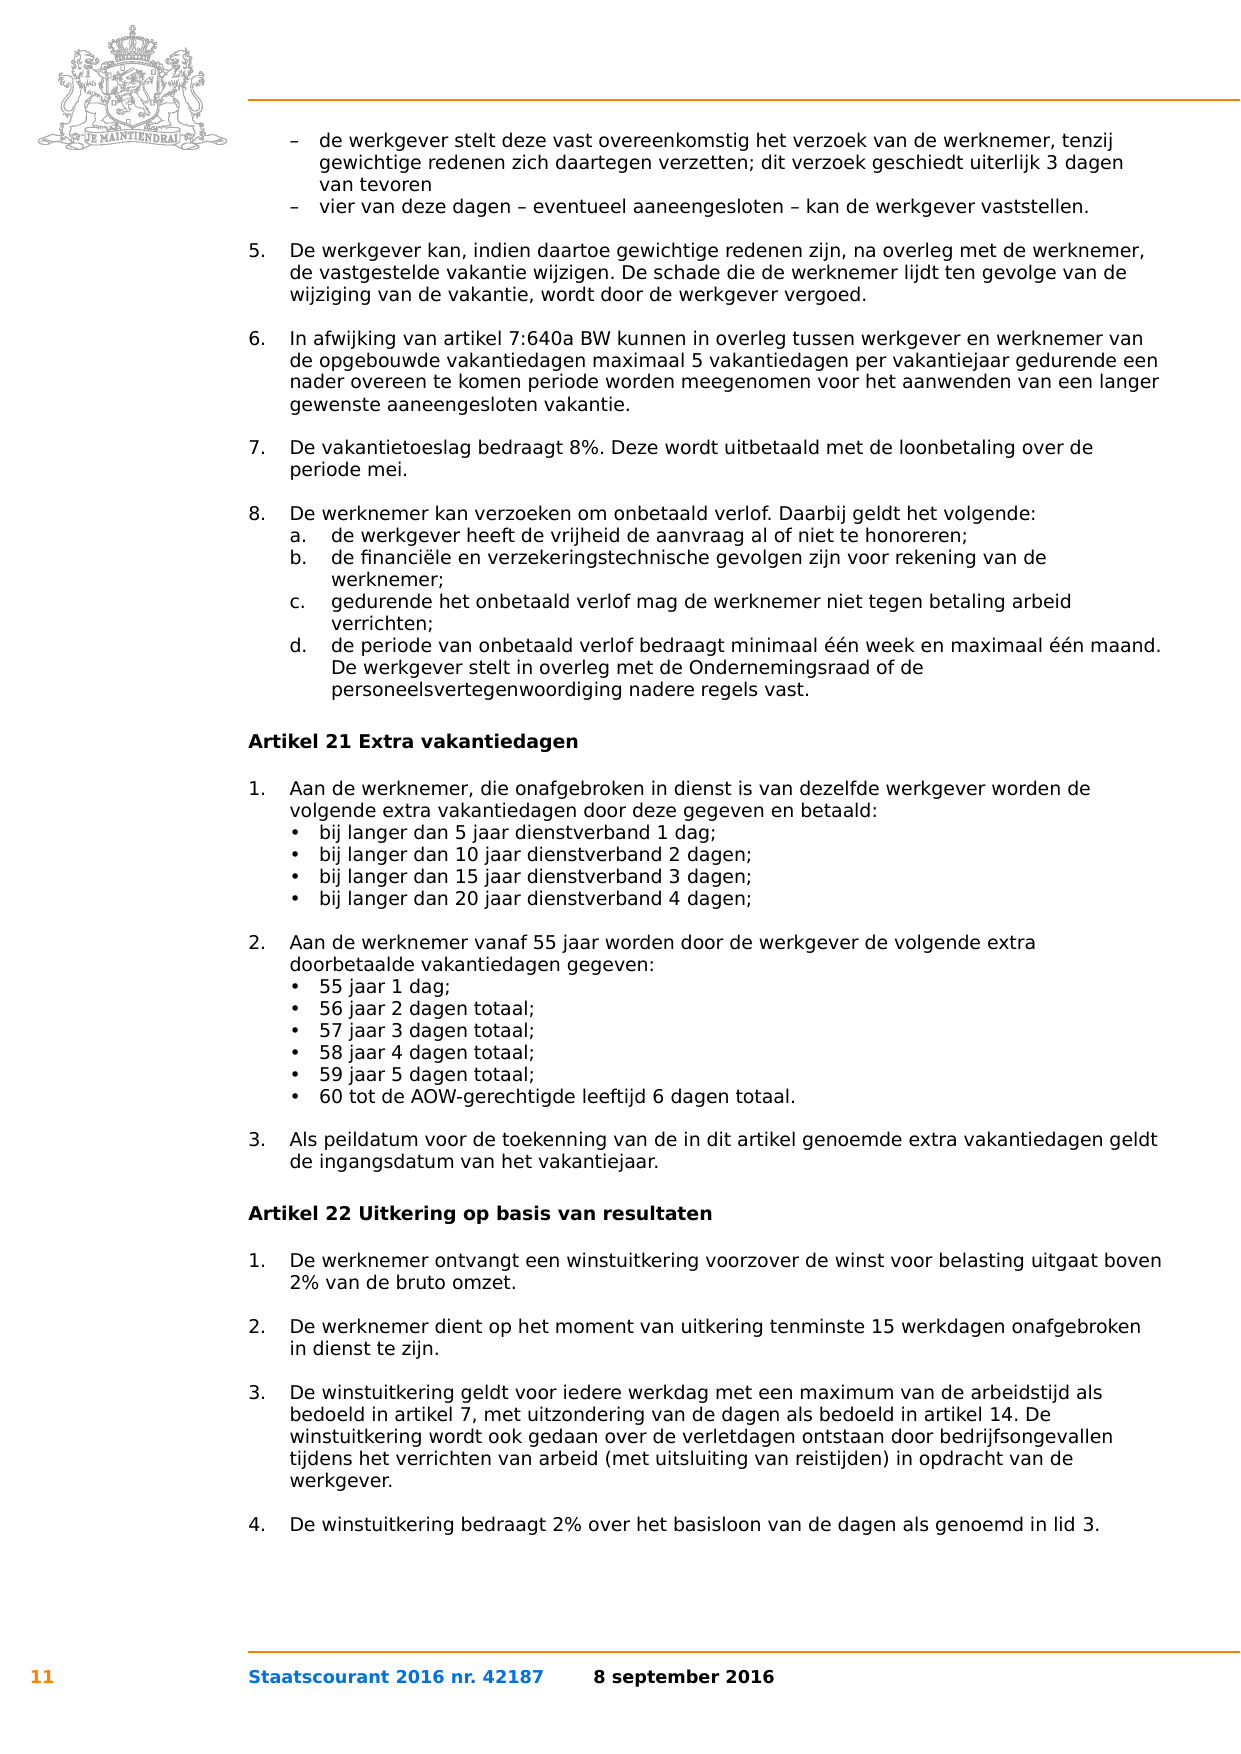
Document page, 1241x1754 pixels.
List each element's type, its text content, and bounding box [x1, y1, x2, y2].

text 3. De winstuitkering geldt voor iedere werkdag met een maximum van de arbeidstijd als bedoeld in artikel 7, met uitzondering van de dagen als bedoeld in artikel 14. De winstuitkering wordt ook gedaan over de verletdagen ontstaan door bedrijfsongevallen tijdens het verrichten van arbeid (met uitsluiting van reistijden) in opdracht van de werkgever. [248, 1382, 1163, 1492]
picture [38, 25, 227, 150]
subtitle Artikel 22 Uitkering op basis van resultaten [248, 1203, 1163, 1225]
text • 55 jaar 1 dag; [289, 976, 1163, 998]
text • 59 jaar 5 dagen totaal; [289, 1063, 1163, 1086]
text 2. De werknemer dient op het moment van uitkering tenminste 15 werkdagen onafgebroken in dienst te zijn. [248, 1316, 1163, 1360]
text • 56 jaar 2 dagen totaal; [289, 998, 1163, 1019]
text • bij langer dan 15 jaar dienstverband 3 dagen; [289, 866, 1163, 888]
text 7. De vakantietoeslag bedraagt 8%. Deze wordt uitbetaald met de loonbetaling over de periode mei. [248, 437, 1163, 481]
text – vier van deze dagen – eventueel aaneengesloten – kan de werkgever vaststellen. [289, 196, 1163, 218]
text • 60 tot de AOW-gerechtigde leeftijd 6 dagen totaal. [289, 1086, 1163, 1107]
text • bij langer dan 10 jaar dienstverband 2 dagen; [289, 844, 1163, 866]
text b. de financiële en verzekeringstechnische gevolgen zijn voor rekening van de werknemer; [289, 547, 1163, 591]
text 4. De winstuitkering bedraagt 2% over het basisloon van de dagen als genoemd in lid 3. [248, 1514, 1163, 1536]
text 8. De werknemer kan verzoeken om onbetaald verlof. Daarbij geldt het volgende: [248, 503, 1163, 525]
text d. de periode van onbetaald verlof bedraagt minimaal één week en maximaal één maand. De werkgever stelt in overleg met de Ondernemingsraad of de personeelsvertegenwoordiging nadere regels vast. [289, 635, 1163, 701]
text • bij langer dan 20 jaar dienstverband 4 dagen; [289, 888, 1163, 910]
text 3. Als peildatum voor de toekenning van de in dit artikel genoemde extra vakantiedagen geldt de ingangsdatum van het vakantiejaar. [248, 1129, 1163, 1173]
subtitle Artikel 21 Extra vakantiedagen [248, 731, 1163, 753]
text 2. Aan de werknemer vanaf 55 jaar worden door de werkgever de volgende extra doorbetaalde vakantiedagen gegeven: [248, 932, 1163, 976]
text • bij langer dan 5 jaar dienstverband 1 dag; [289, 822, 1163, 844]
text 5. De werkgever kan, indien daartoe gewichtige redenen zijn, na overleg met de werknemer, de vastgestelde vakantie wijzigen. De schade die de werknemer lijdt ten gevolge van de wijziging van de vakantie, wordt door de werkgever vergoed. [248, 240, 1163, 306]
text a. de werkgever heeft de vrijheid de aanvraag al of niet te honoreren; [289, 525, 1163, 547]
text • 58 jaar 4 dagen totaal; [289, 1042, 1163, 1063]
text 1. De werknemer ontvangt een winstuitkering voorzover de winst voor belasting uitgaat boven 2% van de bruto omzet. [248, 1250, 1163, 1294]
text • 57 jaar 3 dagen totaal; [289, 1019, 1163, 1042]
text 1. Aan de werknemer, die onafgebroken in dienst is van dezelfde werkgever worden de volgende extra vakantiedagen door deze gegeven en betaald: [248, 778, 1163, 822]
text – de werkgever stelt deze vast overeenkomstig het verzoek van de werknemer, tenzij gewichtige redenen zich daartegen verzetten; dit verzoek geschiedt uiterlijk 3 dagen van tevoren [289, 130, 1163, 196]
text 6. In afwijking van artikel 7:640a BW kunnen in overleg tussen werkgever en werknemer van de opgebouwde vakantiedagen maximaal 5 vakantiedagen per vakantiejaar gedurende een nader overeen te komen periode worden meegenomen voor het aanwenden van een langer gewenste aaneengesloten vakantie. [248, 327, 1163, 415]
text c. gedurende het onbetaald verlof mag de werknemer niet tegen betaling arbeid verrichten; [289, 591, 1163, 635]
